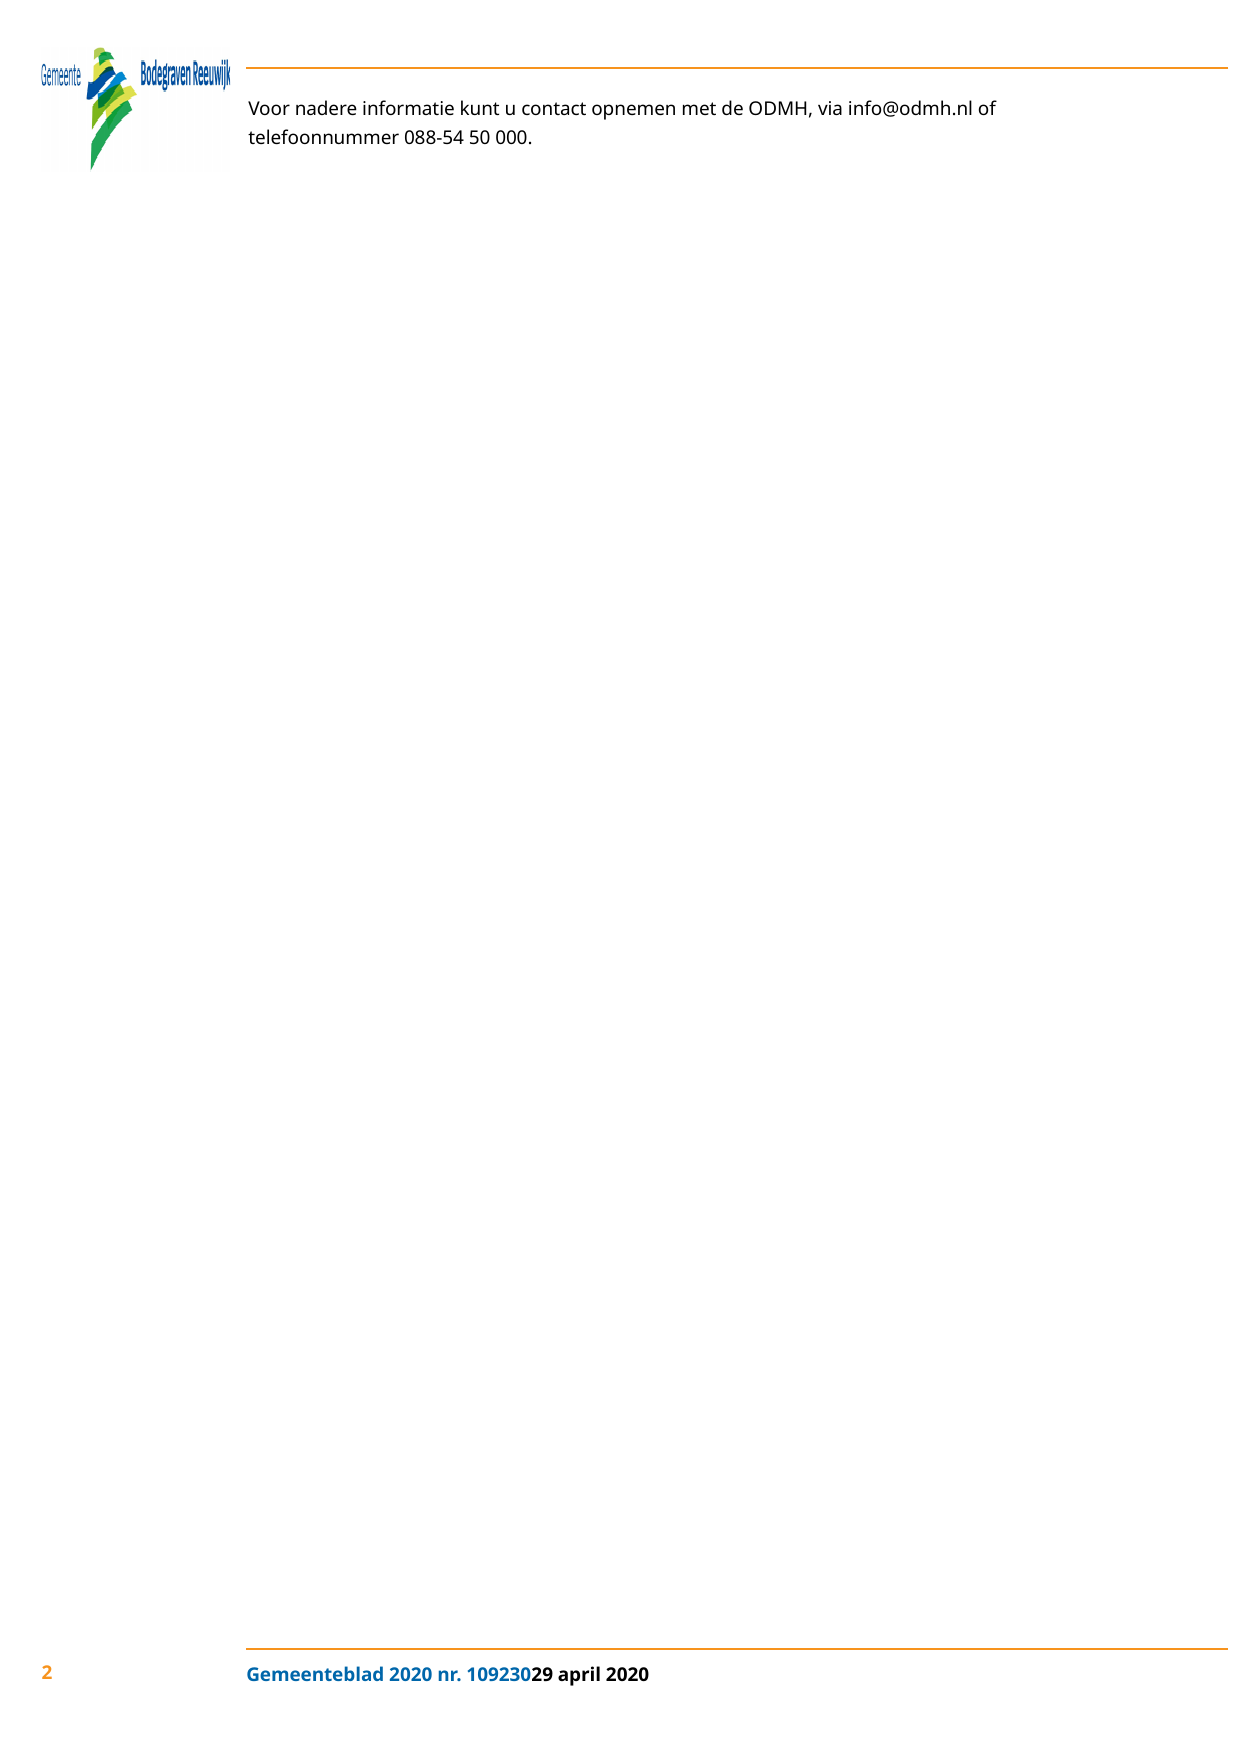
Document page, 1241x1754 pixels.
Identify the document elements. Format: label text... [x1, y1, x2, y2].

text Voor nadere informatie kunt u contact opnemen met de ODMH, via info@odmh.nl of telefoonnummer 088-54 50 000. [248, 95, 1152, 150]
picture [41, 47, 231, 172]
